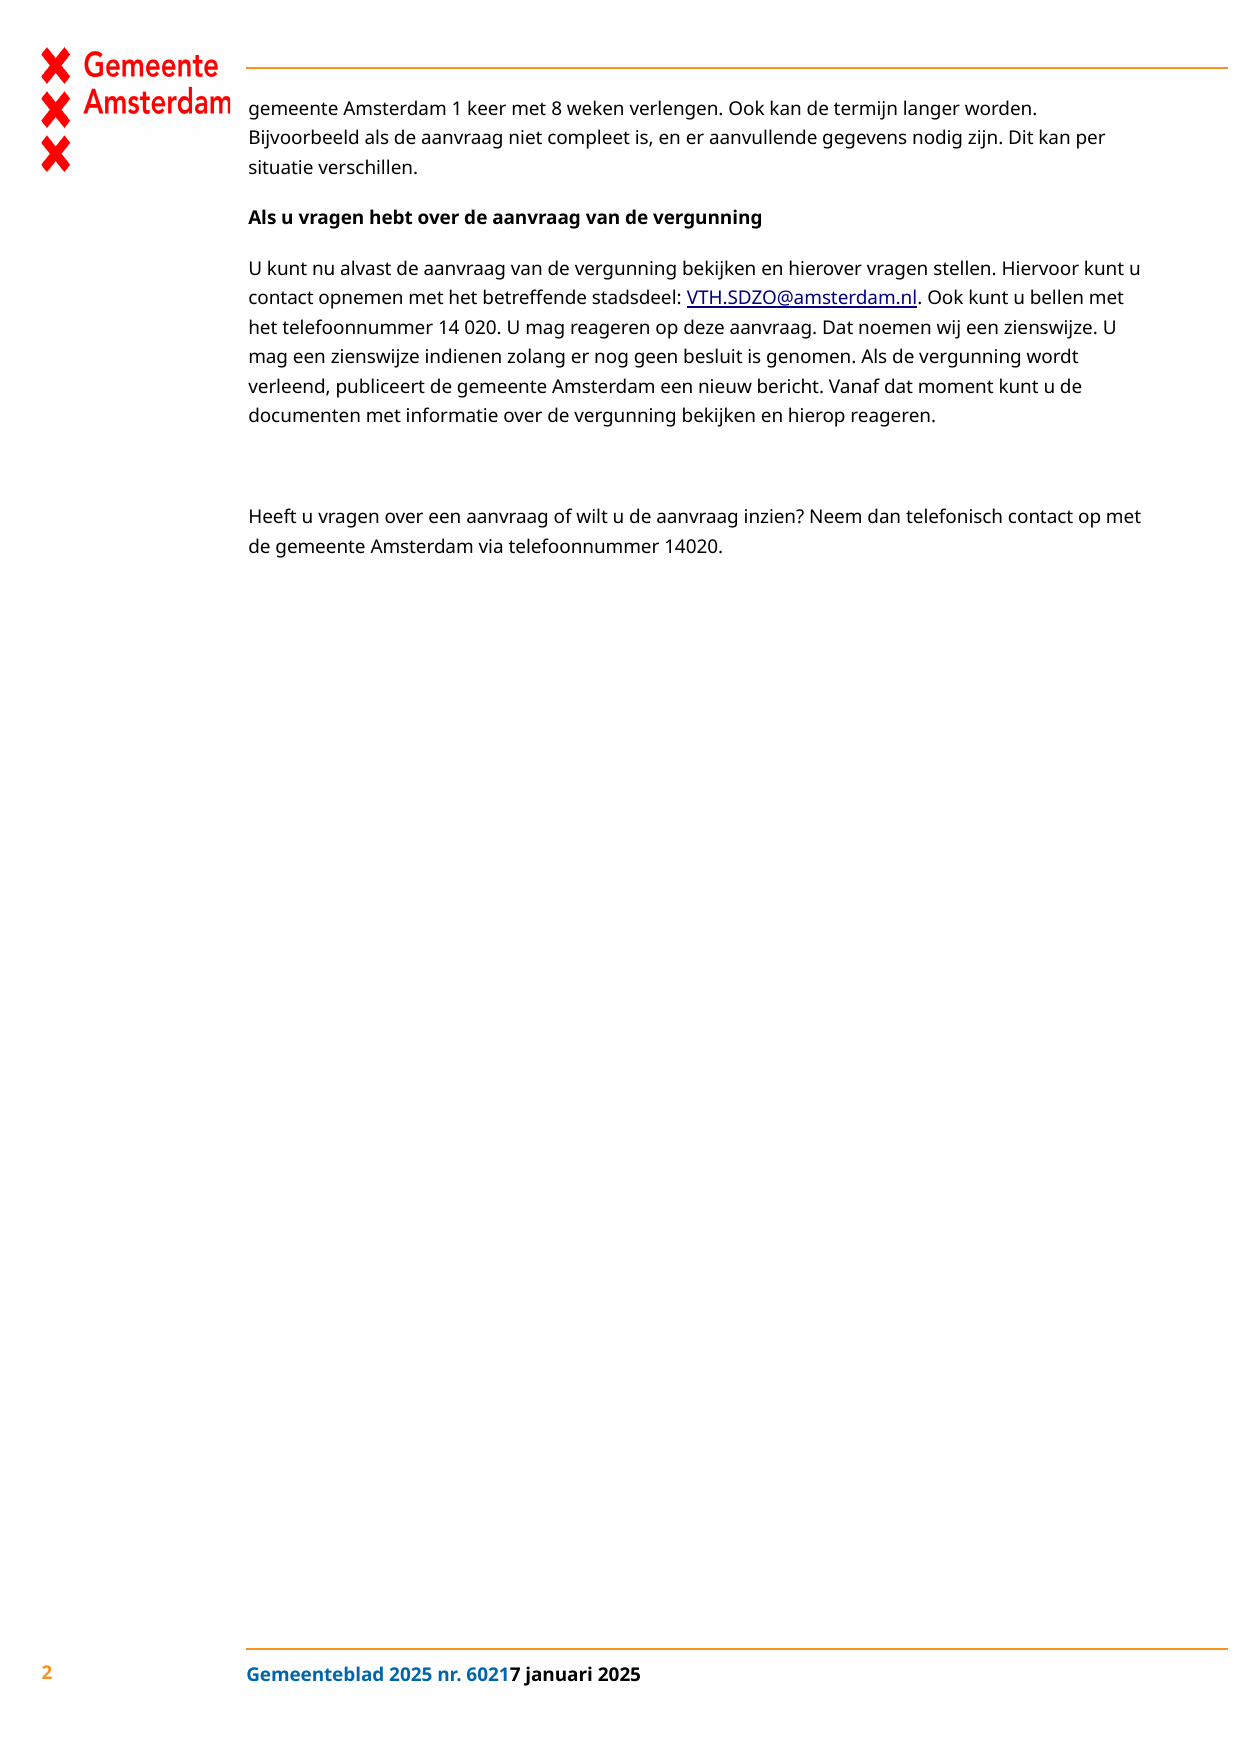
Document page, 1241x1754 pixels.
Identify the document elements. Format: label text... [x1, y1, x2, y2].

text U kunt nu alvast de aanvraag van de vergunning bekijken en hierover vragen stellen. Hiervoor kunt u contact opnemen met het betreffende stadsdeel: VTH.SDZO@amsterdam.nl. Ook kunt u bellen met het telefoonnummer 14 020. U mag reageren op deze aanvraag. Dat noemen wij een zienswijze. U mag een zienswijze indienen zolang er nog geen besluit is genomen. Als de vergunning wordt verleend, publiceert de gemeente Amsterdam een nieuw bericht. Vanaf dat moment kunt u de documenten met informatie over de vergunning bekijken en hierop reageren. [248, 255, 1152, 428]
text Heeft u vragen over een aanvraag of wilt u de aanvraag inzien? Neem dan telefonisch contact op met de gemeente Amsterdam via telefoonnummer 14020. [248, 503, 1152, 559]
text gemeente Amsterdam 1 keer met 8 weken verlengen. Ook kan de termijn langer worden. Bijvoorbeeld als de aanvraag niet compleet is, en er aanvullende gegevens nodig zijn. Dit kan per situatie verschillen. [248, 95, 1152, 180]
picture [41, 47, 231, 172]
text Als u vragen hebt over de aanvraag van de vergunning [248, 204, 1152, 230]
